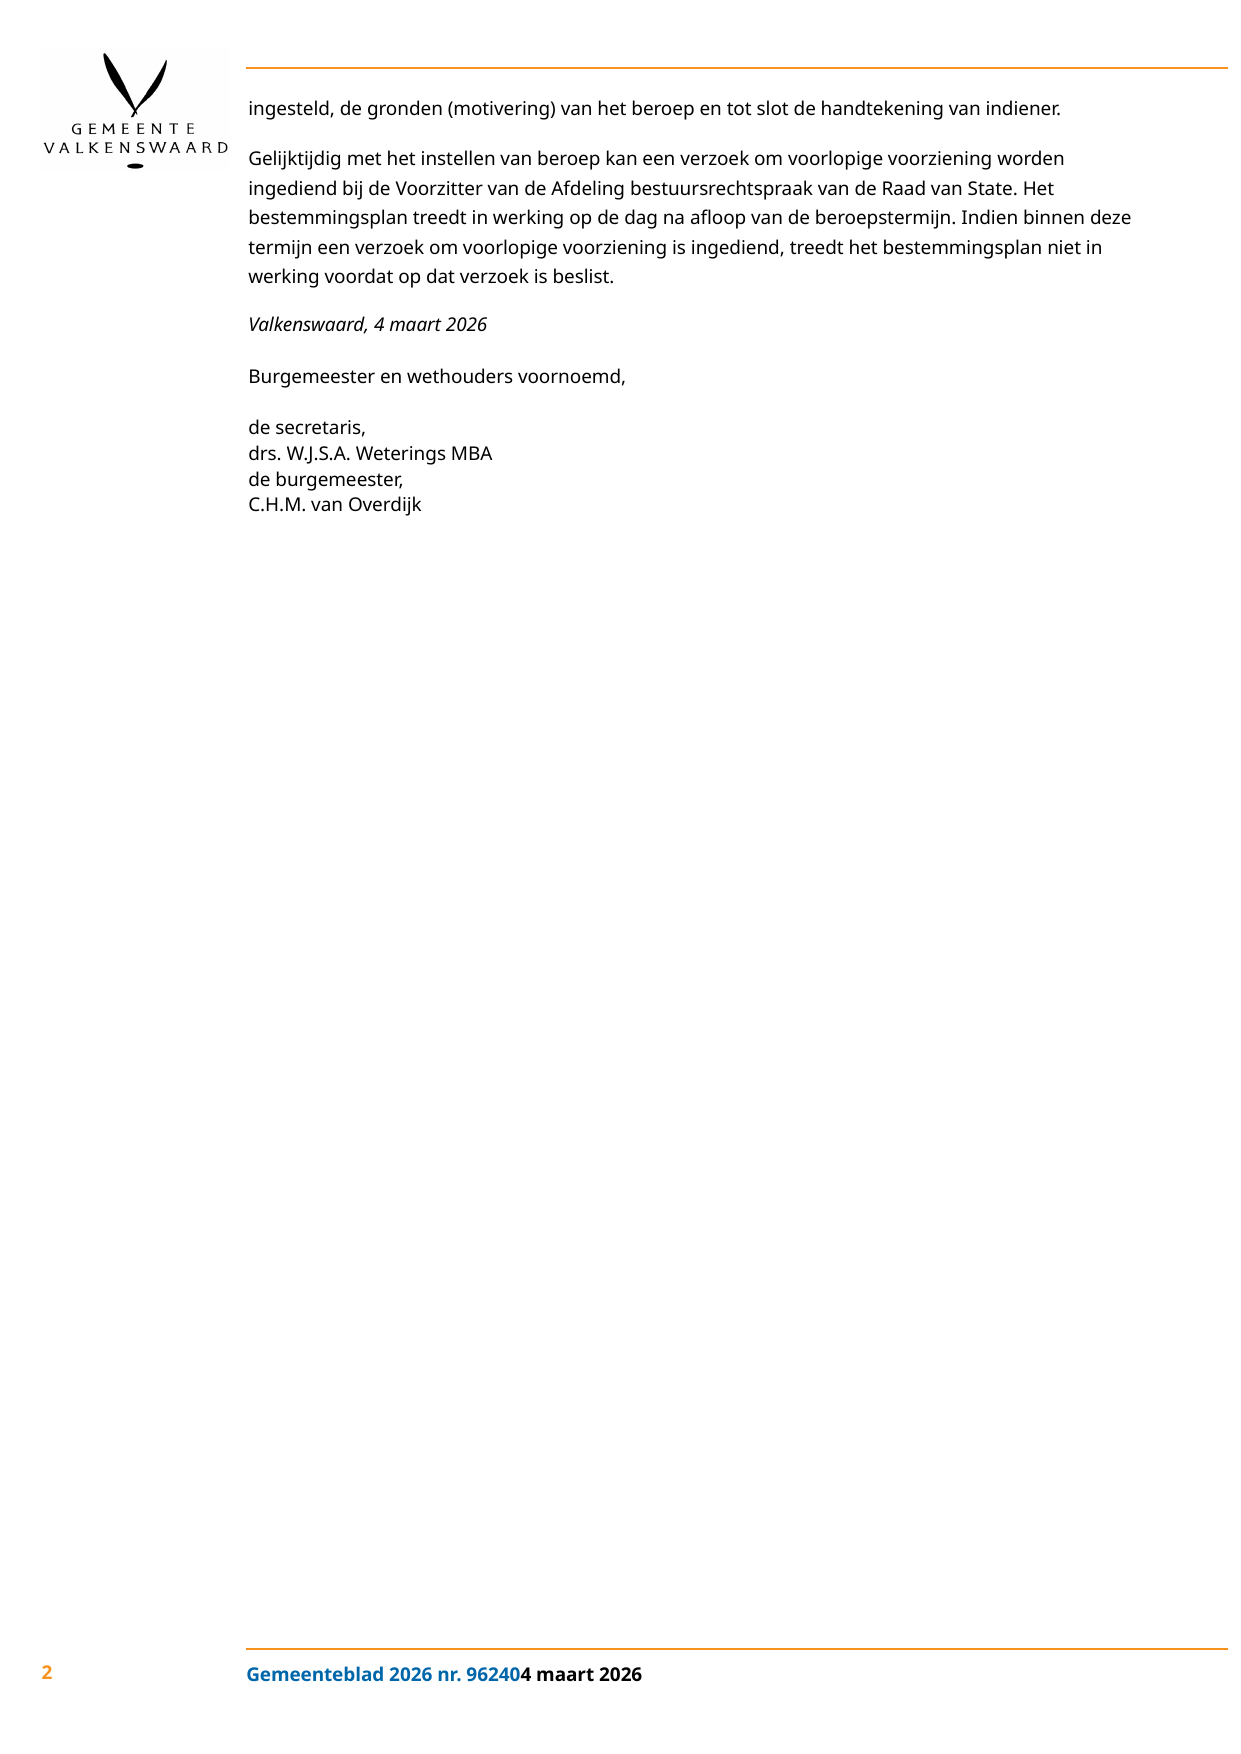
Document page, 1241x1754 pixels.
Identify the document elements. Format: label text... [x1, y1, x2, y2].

text de burgemeester, [248, 466, 1152, 491]
text ingesteld, de gronden (motivering) van het beroep en tot slot de handtekening van indiener. [248, 95, 1152, 121]
text Gelijktijdig met het instellen van beroep kan een verzoek om voorlopige voorziening worden ingediend bij de Voorzitter van de Afdeling bestuursrechtspraak van de Raad van State. Het bestemmingsplan treedt in werking op de dag na afloop van de beroepstermijn. Indien binnen deze termijn een verzoek om voorlopige voorziening is ingediend, treedt het bestemmingsplan niet in werking voordat op dat verzoek is beslist. [248, 145, 1152, 289]
text C.H.M. van Overdijk [248, 491, 1152, 517]
text Burgemeester en wethouders voornoemd, [248, 363, 1152, 388]
picture [41, 47, 231, 172]
text de secretaris, [248, 414, 1152, 440]
text Valkenswaard, 4 maart 2026 [248, 311, 1152, 337]
text drs. W.J.S.A. Weterings MBA [248, 440, 1152, 466]
